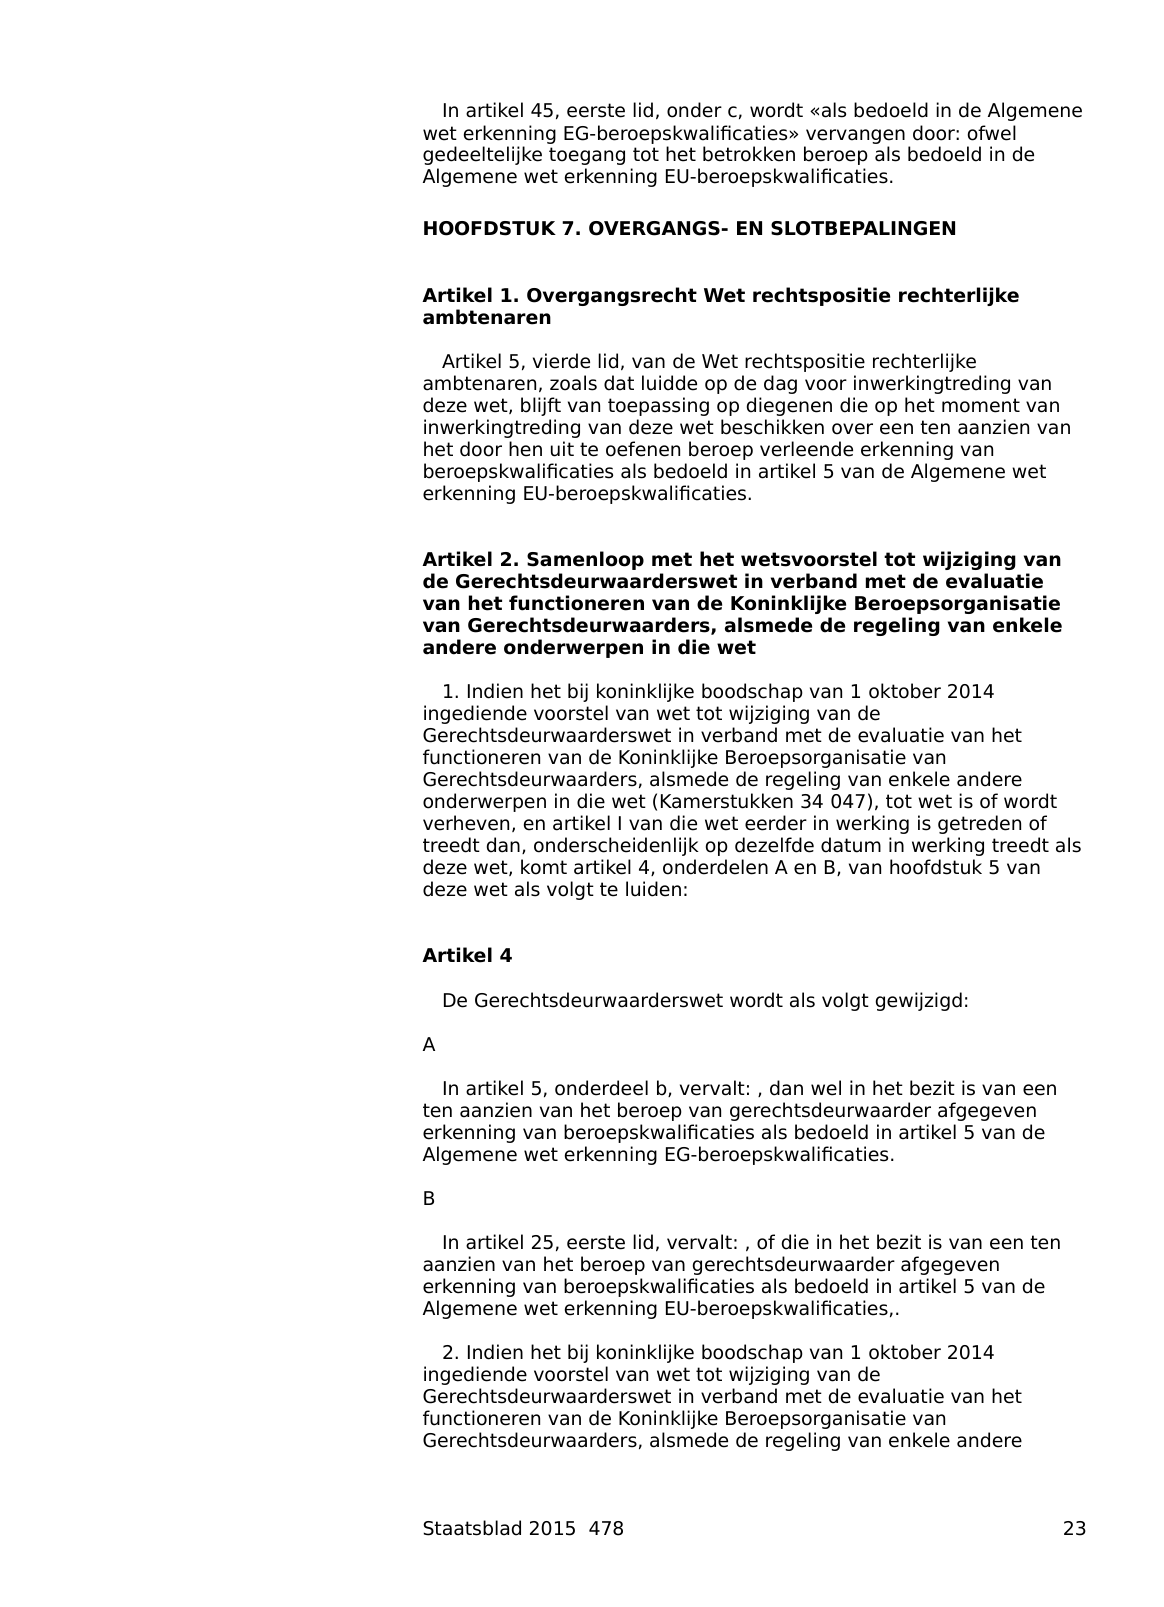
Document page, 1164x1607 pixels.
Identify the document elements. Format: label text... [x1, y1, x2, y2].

subtitle Artikel 2. Samenloop met het wetsvoorstel tot wijziging van de Gerechtsdeurwaarderswet in verband met de evaluatie van het functioneren van de Koninklijke Beroepsorganisatie van Gerechtsdeurwaarders, alsmede de regeling van enkele andere onderwerpen in die wet [422, 549, 1087, 659]
text In artikel 45, eerste lid, onder c, wordt «als bedoeld in de Algemene wet erkenning EG-beroepskwalificaties» vervangen door: ofwel gedeeltelijke toegang tot het betrokken beroep als bedoeld in de Algemene wet erkenning EU-beroepskwalificaties. [422, 100, 1087, 188]
text 2. Indien het bij koninklijke boodschap van 1 oktober 2014 ingediende voorstel van wet tot wijziging van de Gerechtsdeurwaarderswet in verband met de evaluatie van het functioneren van de Koninklijke Beroepsorganisatie van Gerechtsdeurwaarders, alsmede de regeling van enkele andere [422, 1342, 1087, 1452]
subtitle HOOFDSTUK 7. OVERGANGS- EN SLOTBEPALINGEN [422, 218, 1087, 240]
text De Gerechtsdeurwaarderswet wordt als volgt gewijzigd: [422, 989, 1087, 1011]
text In artikel 25, eerste lid, vervalt: , of die in het bezit is van een ten aanzien van het beroep van gerechtsdeurwaarder afgegeven erkenning van beroepskwalificaties als bedoeld in artikel 5 van de Algemene wet erkenning EU-beroepskwalificaties,. [422, 1232, 1087, 1320]
text 1. Indien het bij koninklijke boodschap van 1 oktober 2014 ingediende voorstel van wet tot wijziging van de Gerechtsdeurwaarderswet in verband met de evaluatie van het functioneren van de Koninklijke Beroepsorganisatie van Gerechtsdeurwaarders, alsmede de regeling van enkele andere onderwerpen in die wet (Kamerstukken 34 047), tot wet is of wordt verheven, en artikel I van die wet eerder in werking is getreden of treedt dan, onderscheidenlijk op dezelfde datum in werking treedt als deze wet, komt artikel 4, onderdelen A en B, van hoofdstuk 5 van deze wet als volgt te luiden: [422, 681, 1087, 901]
text In artikel 5, onderdeel b, vervalt: , dan wel in het bezit is van een ten aanzien van het beroep van gerechtsdeurwaarder afgegeven erkenning van beroepskwalificaties als bedoeld in artikel 5 van de Algemene wet erkenning EG-beroepskwalificaties. [422, 1078, 1087, 1166]
text Artikel 5, vierde lid, van de Wet rechtspositie rechterlijke ambtenaren, zoals dat luidde op de dag voor inwerkingtreding van deze wet, blijft van toepassing op diegenen die op het moment van inwerkingtreding van deze wet beschikken over een ten aanzien van het door hen uit te oefenen beroep verleende erkenning van beroepskwalificaties als bedoeld in artikel 5 van de Algemene wet erkenning EU-beroepskwalificaties. [422, 351, 1087, 505]
text B [422, 1188, 1087, 1210]
subtitle Artikel 1. Overgangsrecht Wet rechtspositie rechterlijke ambtenaren [422, 285, 1087, 329]
subtitle Artikel 4 [422, 945, 1087, 967]
text A [422, 1034, 1087, 1056]
